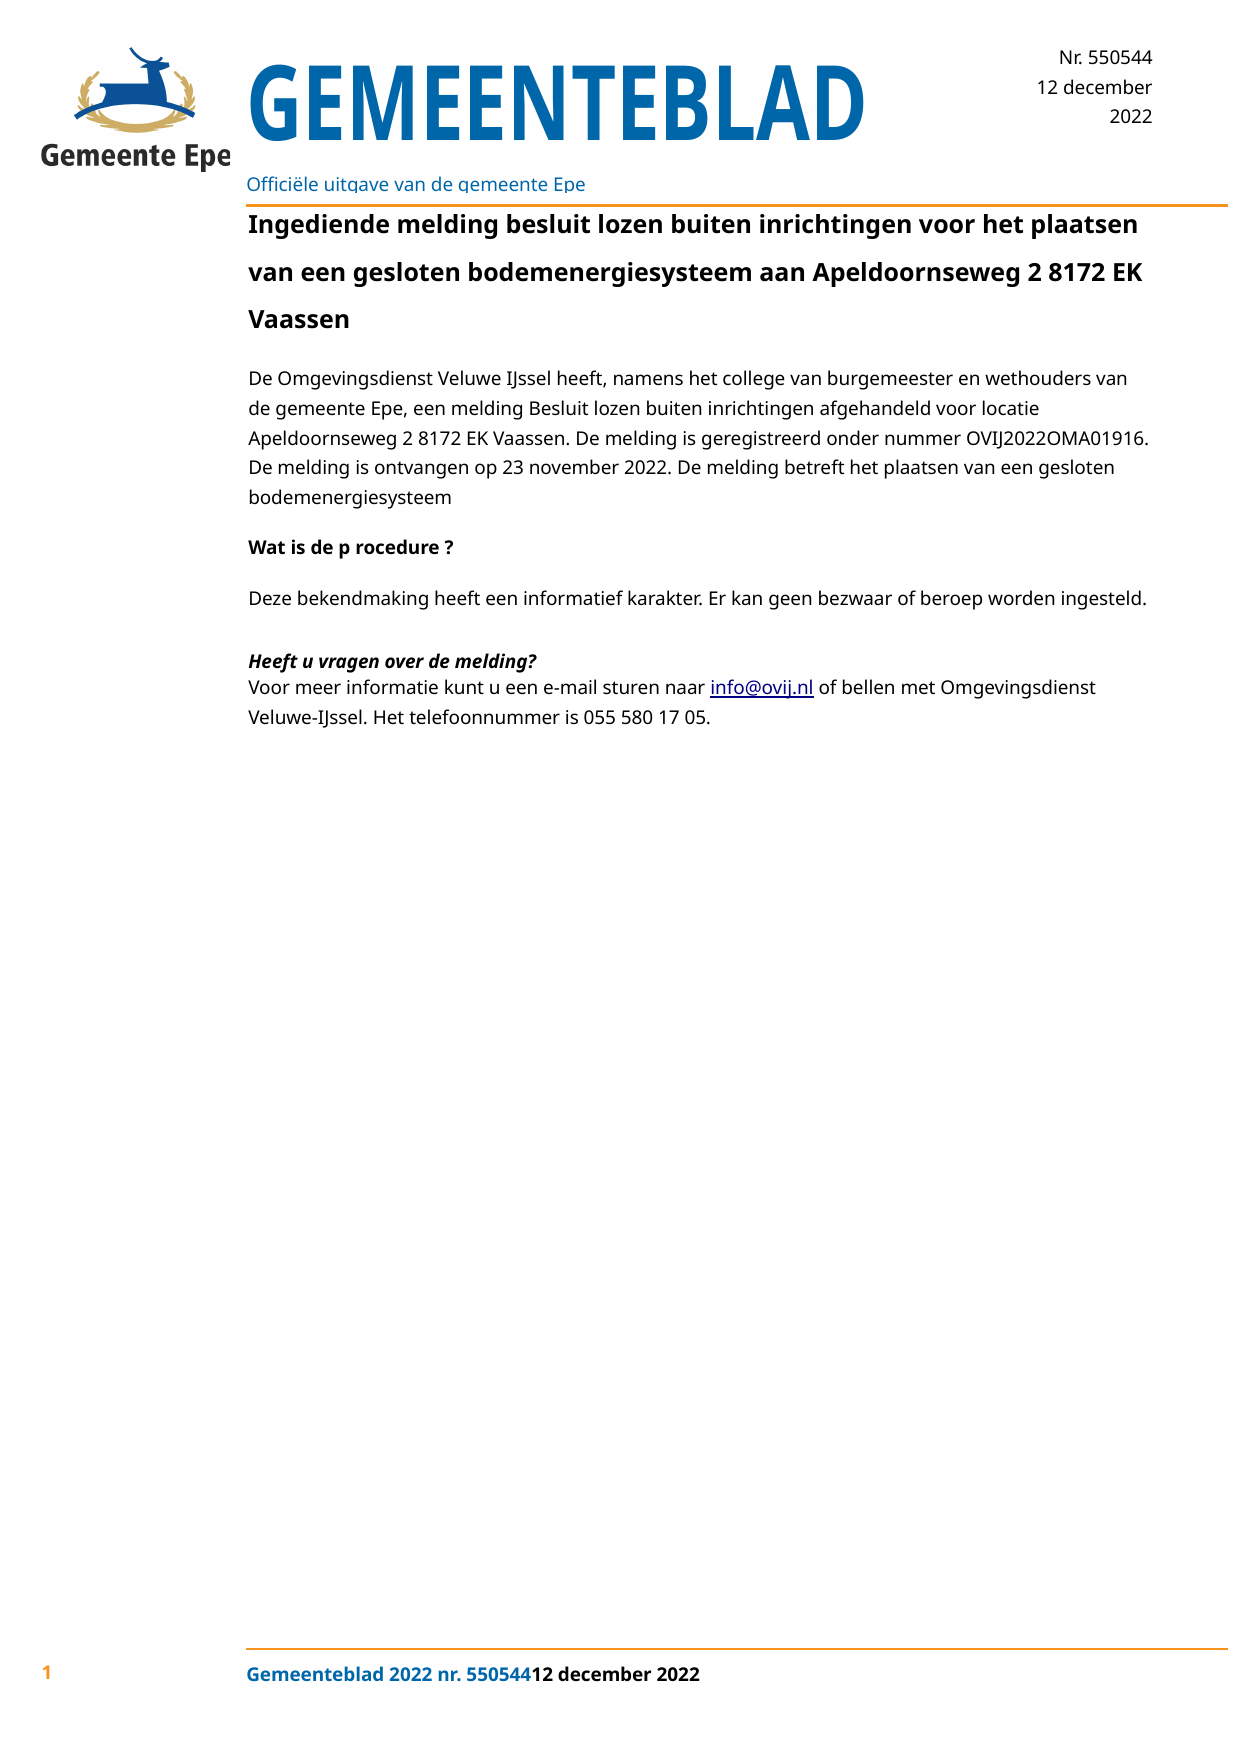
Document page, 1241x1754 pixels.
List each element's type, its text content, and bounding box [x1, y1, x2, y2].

text Heeft u vragen over de melding? [248, 649, 1152, 674]
text Deze bekendmaking heeft een informatief karakter. Er kan geen bezwaar of beroep worden ingesteld. [248, 585, 1152, 610]
text Ingediende melding besluit lozen buiten inrichtingen voor het plaatsen van een gesloten bodemenergiesysteem aan Apeldoornseweg 2 8172 EK Vaassen [248, 207, 1152, 336]
picture [41, 47, 231, 172]
text Wat is de p rocedure ? [248, 534, 1152, 560]
text Voor meer informatie kunt u een e-mail sturen naar info@ovij.nl of bellen met Omgevingsdienst Veluwe-IJssel. Het telefoonnummer is 055 580 17 05. [248, 674, 1152, 730]
text De Omgevingsdienst Veluwe IJssel heeft, namens het college van burgemeester en wethouders van de gemeente Epe, een melding Besluit lozen buiten inrichtingen afgehandeld voor locatie Apeldoornseweg 2 8172 EK Vaassen. De melding is geregistreerd onder nummer OVIJ2022OMA01916. De melding is ontvangen op 23 november 2022. De melding betreft het plaatsen van een gesloten bodemenergiesysteem [248, 366, 1152, 509]
